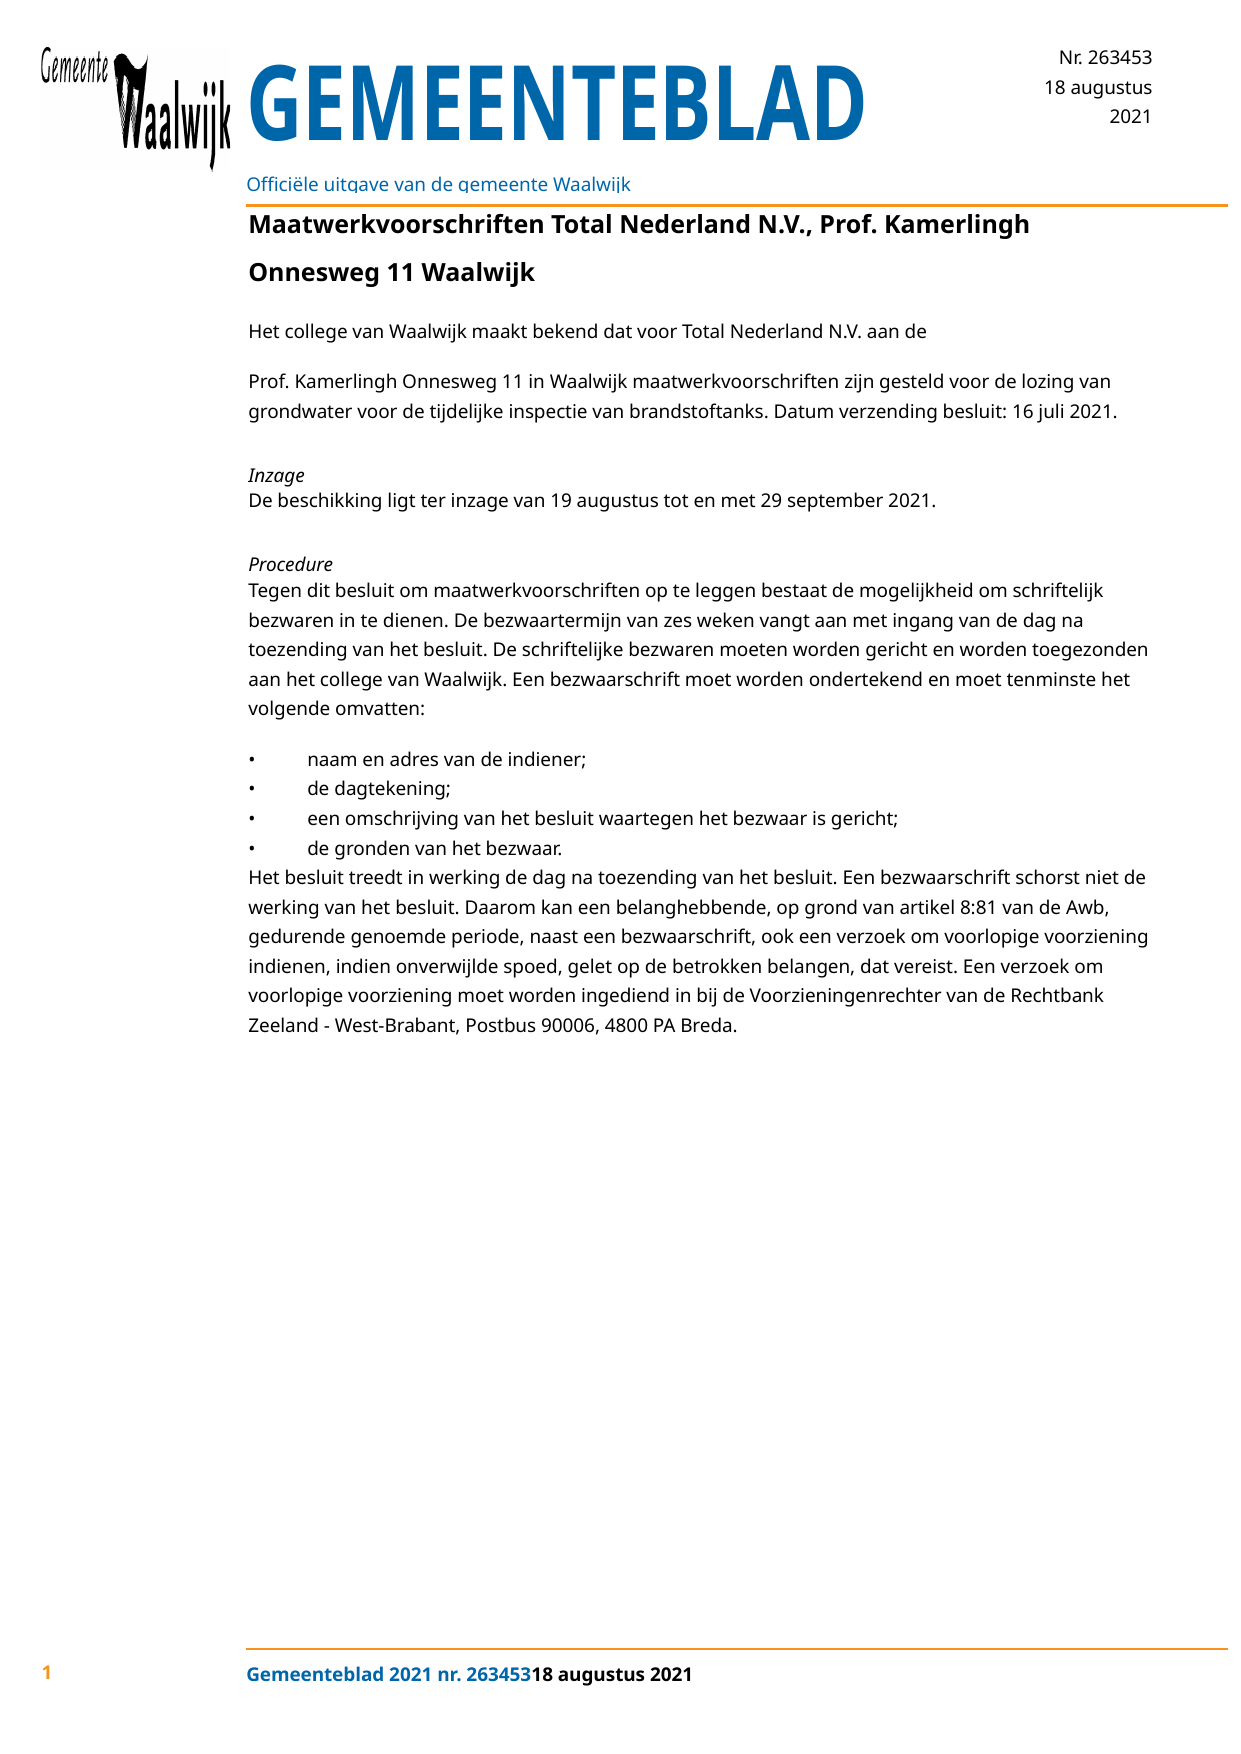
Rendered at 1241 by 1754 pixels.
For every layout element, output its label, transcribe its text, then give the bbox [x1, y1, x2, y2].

text Inzage [248, 462, 1152, 488]
list de gronden van het bezwaar. [248, 835, 1152, 861]
text Het college van Waalwijk maakt bekend dat voor Total Nederland N.V. aan de [248, 318, 1152, 344]
text De beschikking ligt ter inzage van 19 augustus tot en met 29 september 2021. [248, 488, 1152, 513]
text Tegen dit besluit om maatwerkvoorschriften op te leggen bestaat de mogelijkheid om schriftelijk bezwaren in te dienen. De bezwaartermijn van zes weken vangt aan met ingang van de dag na toezending van het besluit. De schriftelijke bezwaren moeten worden gericht en worden toegezonden aan het college van Waalwijk. Een bezwaarschrift moet worden ondertekend en moet tenminste het volgende omvatten: [248, 577, 1152, 721]
text Het besluit treedt in werking de dag na toezending van het besluit. Een bezwaarschrift schorst niet de werking van het besluit. Daarom kan een belanghebbende, op grond van artikel 8:81 van de Awb, gedurende genoemde periode, naast een bezwaarschrift, ook een verzoek om voorlopige voorziening indienen, indien onverwijlde spoed, gelet op de betrokken belangen, dat vereist. Een verzoek om voorlopige voorziening moet worden ingediend in bij de Voorzieningenrechter van de Rechtbank Zeeland - West-Brabant, Postbus 90006, 4800 PA Breda. [248, 864, 1152, 1038]
list naam en adres van de indiener; [248, 746, 1152, 772]
list de dagtekening; [248, 776, 1152, 801]
text Prof. Kamerlingh Onnesweg 11 in Waalwijk maatwerkvoorschriften zijn gesteld voor de lozing van grondwater voor de tijdelijke inspectie van brandstoftanks. Datum verzending besluit: 16 juli 2021. [248, 368, 1152, 424]
text Maatwerkvoorschriften Total Nederland N.V., Prof. Kamerlingh Onnesweg 11 Waalwijk [248, 207, 1152, 288]
text Procedure [248, 552, 1152, 577]
list een omschrijving van het besluit waartegen het bezwaar is gericht; [248, 805, 1152, 831]
picture [41, 47, 231, 172]
